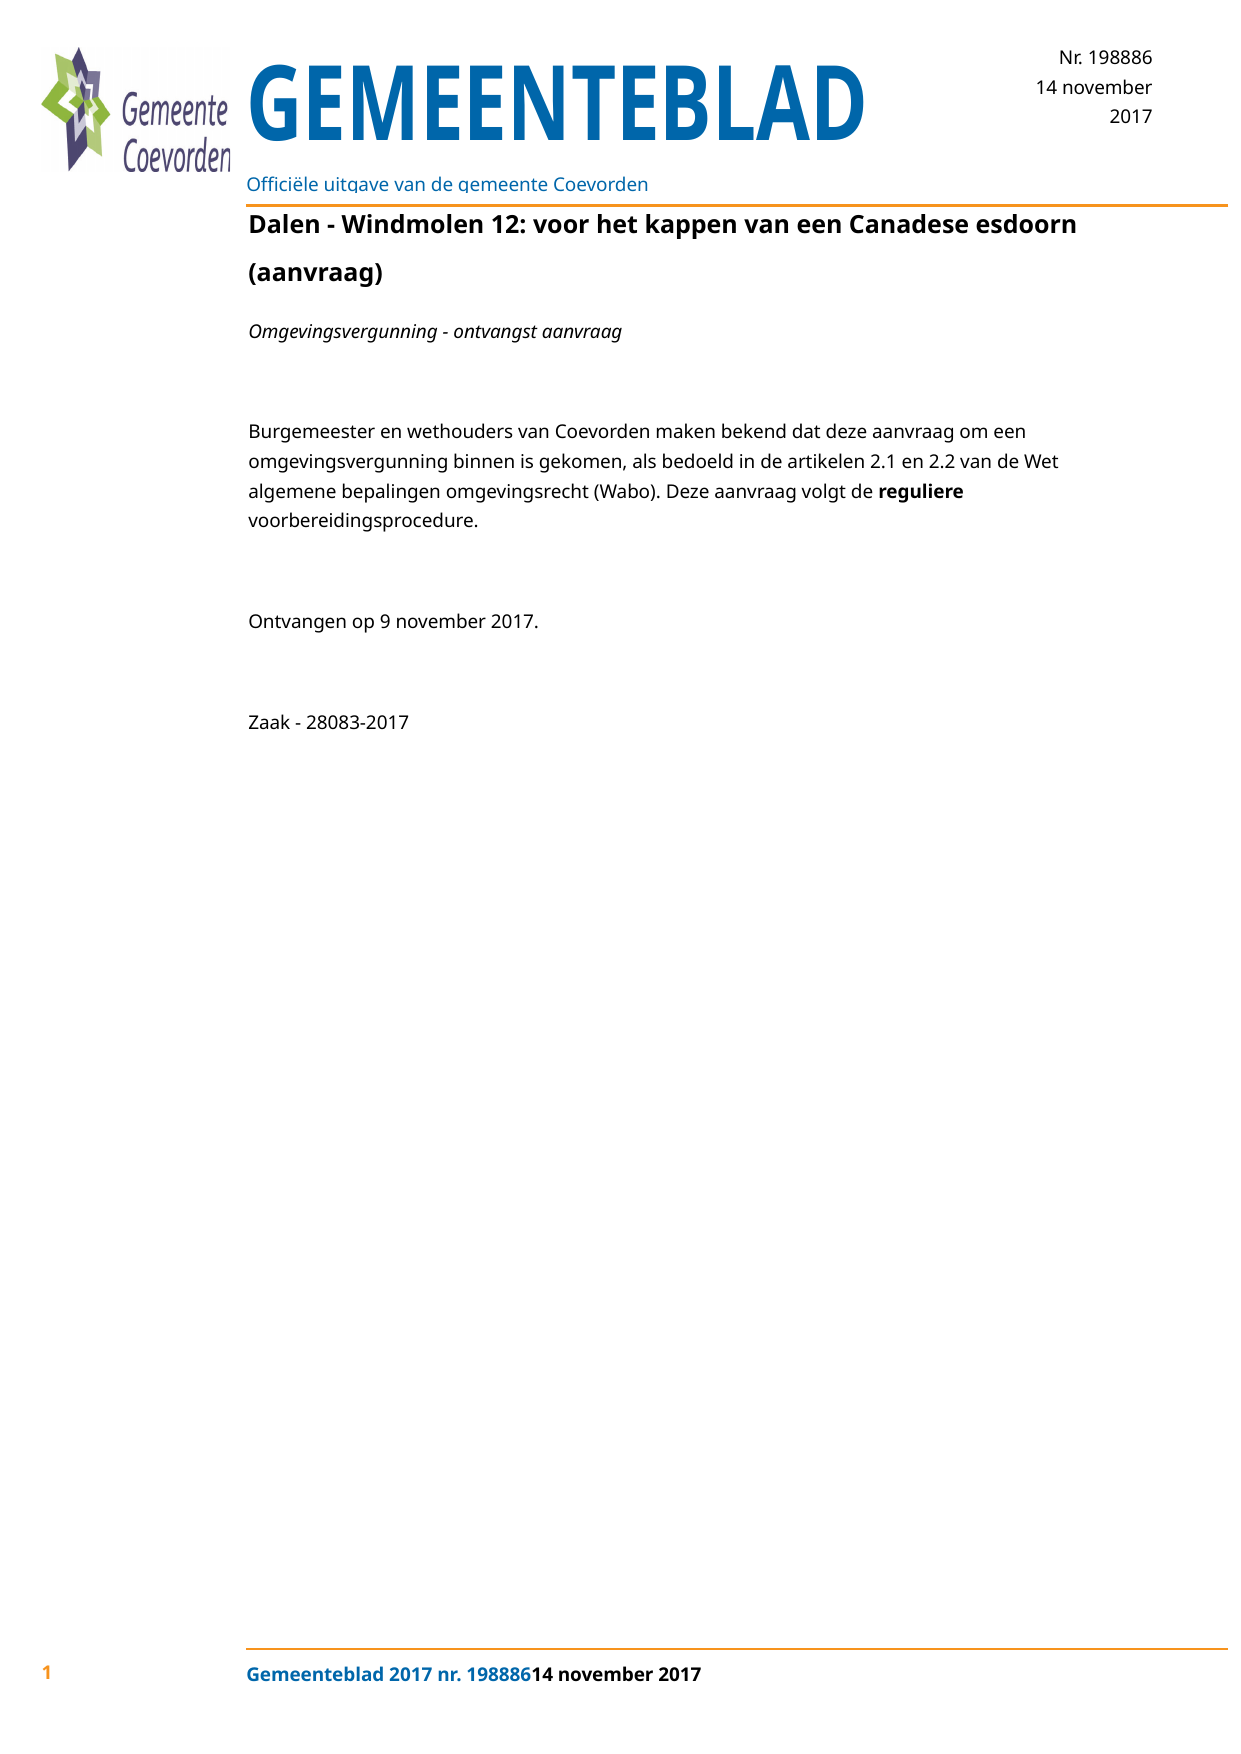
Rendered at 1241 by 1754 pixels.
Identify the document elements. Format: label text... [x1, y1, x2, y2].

text Dalen - Windmolen 12: voor het kappen van een Canadese esdoorn (aanvraag) [248, 207, 1152, 288]
text Zaak - 28083-2017 [248, 709, 1152, 735]
text Ontvangen op 9 november 2017. [248, 608, 1152, 634]
text Burgemeester en wethouders van Coevorden maken bekend dat deze aanvraag om een omgevingsvergunning binnen is gekomen, als bedoeld in de artikelen 2.1 en 2.2 van de Wet algemene bepalingen omgevingsrecht (Wabo). Deze aanvraag volgt de reguliere voorbereidingsprocedure. [248, 419, 1152, 533]
text Omgevingsvergunning - ontvangst aanvraag [248, 318, 1152, 344]
picture [41, 47, 231, 172]
